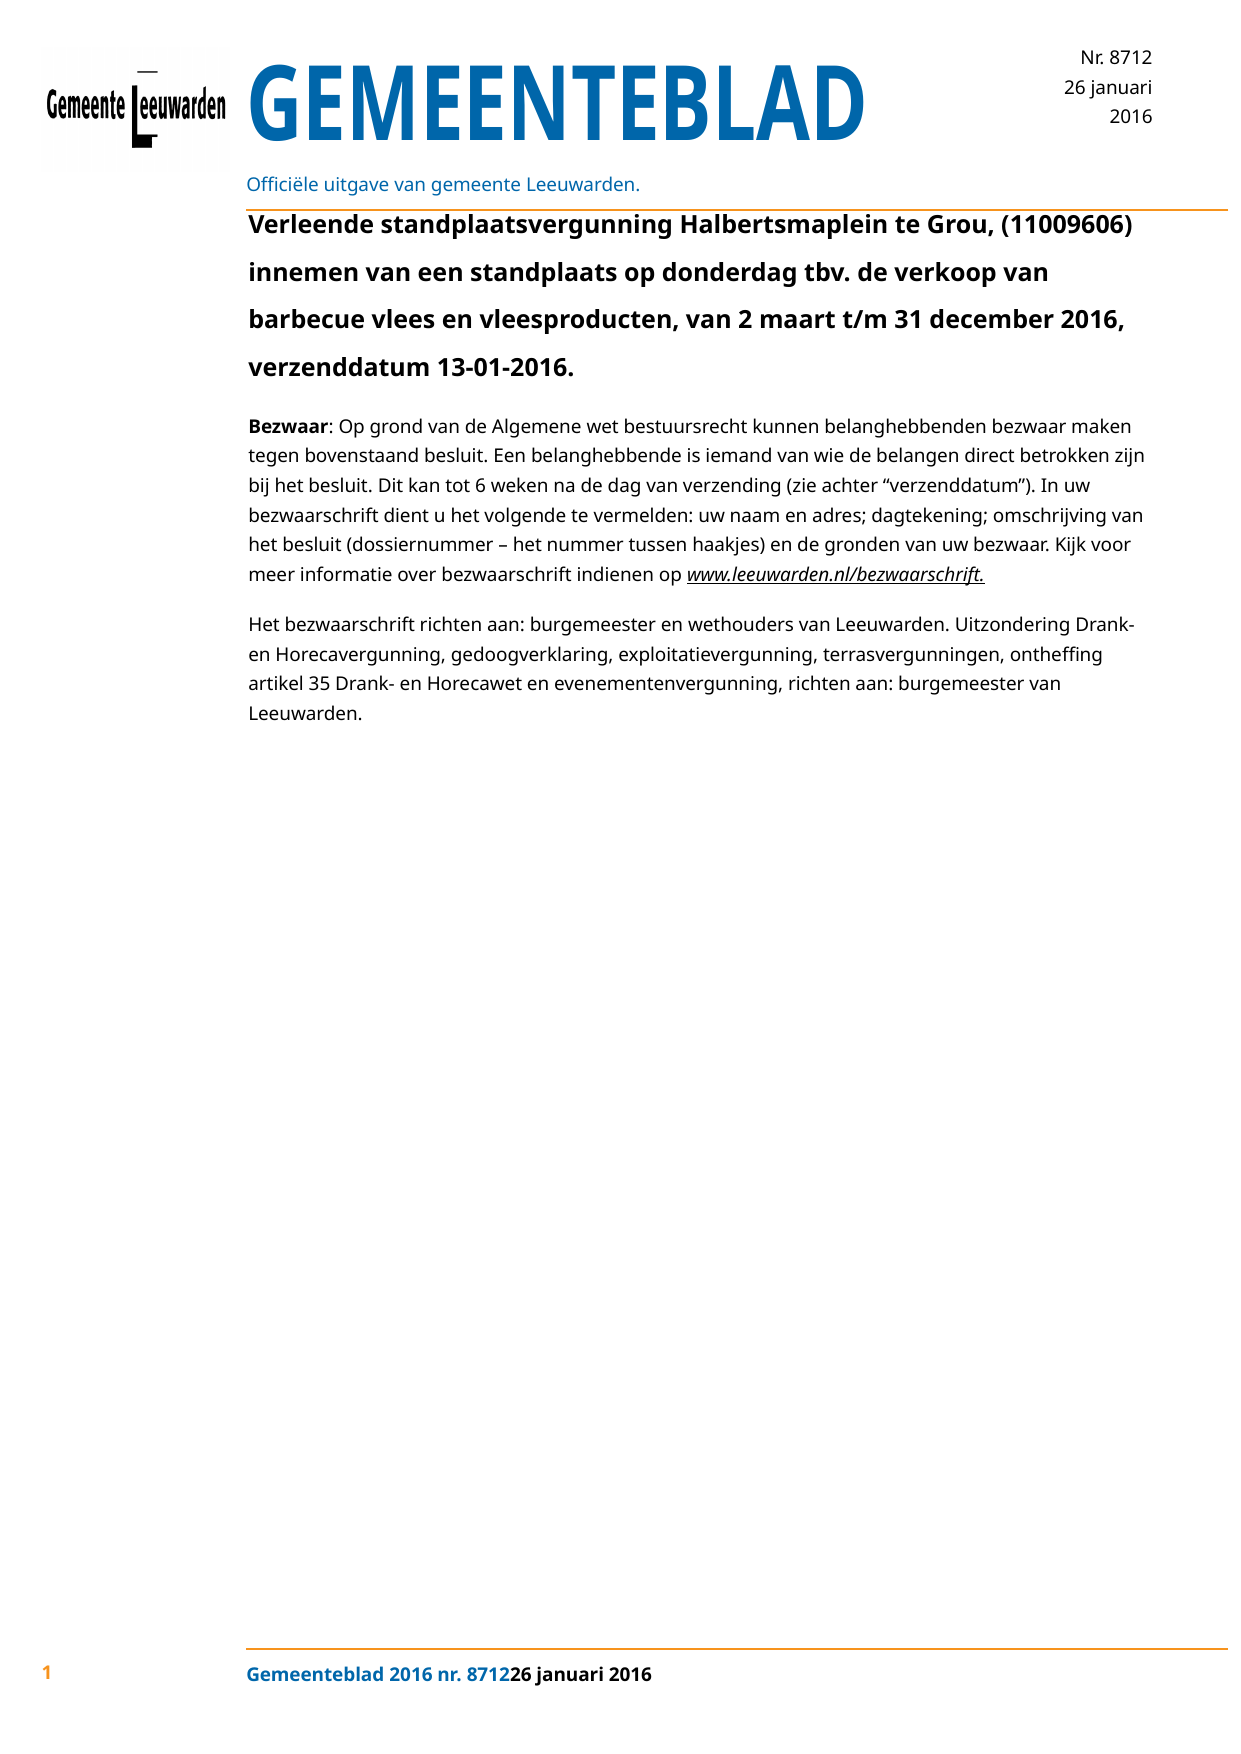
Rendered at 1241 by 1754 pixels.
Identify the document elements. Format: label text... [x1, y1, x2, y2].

text Het bezwaarschrift richten aan: burgemeester en wethouders van Leeuwarden. Uitzondering Drank- en Horecavergunning, gedoogverklaring, exploitatievergunning, terrasvergunningen, ontheffing artikel 35 Drank- en Horecawet en evenementenvergunning, richten aan: burgemeester van Leeuwarden. [248, 611, 1152, 726]
text Verleende standplaatsvergunning Halbertsmaplein te Grou, (11009606) innemen van een standplaats op donderdag tbv. de verkoop van barbecue vlees en vleesproducten, van 2 maart t/m 31 december 2016, verzenddatum 13-01-2016. [248, 211, 1152, 384]
text Bezwaar: Op grond van de Algemene wet bestuursrecht kunnen belanghebbenden bezwaar maken tegen bovenstaand besluit. Een belanghebbende is iemand van wie de belangen direct betrokken zijn bij het besluit. Dit kan tot 6 weken na de dag van verzending (zie achter “verzenddatum”). In uw bezwaarschrift dient u het volgende te vermelden: uw naam en adres; dagtekening; omschrijving van het besluit (dossiernummer – het nummer tussen haakjes) en de gronden van uw bezwaar. Kijk voor meer informatie over bezwaarschrift indienen op www.leeuwarden.nl/bezwaarschrift. [248, 413, 1152, 587]
picture [41, 47, 231, 172]
